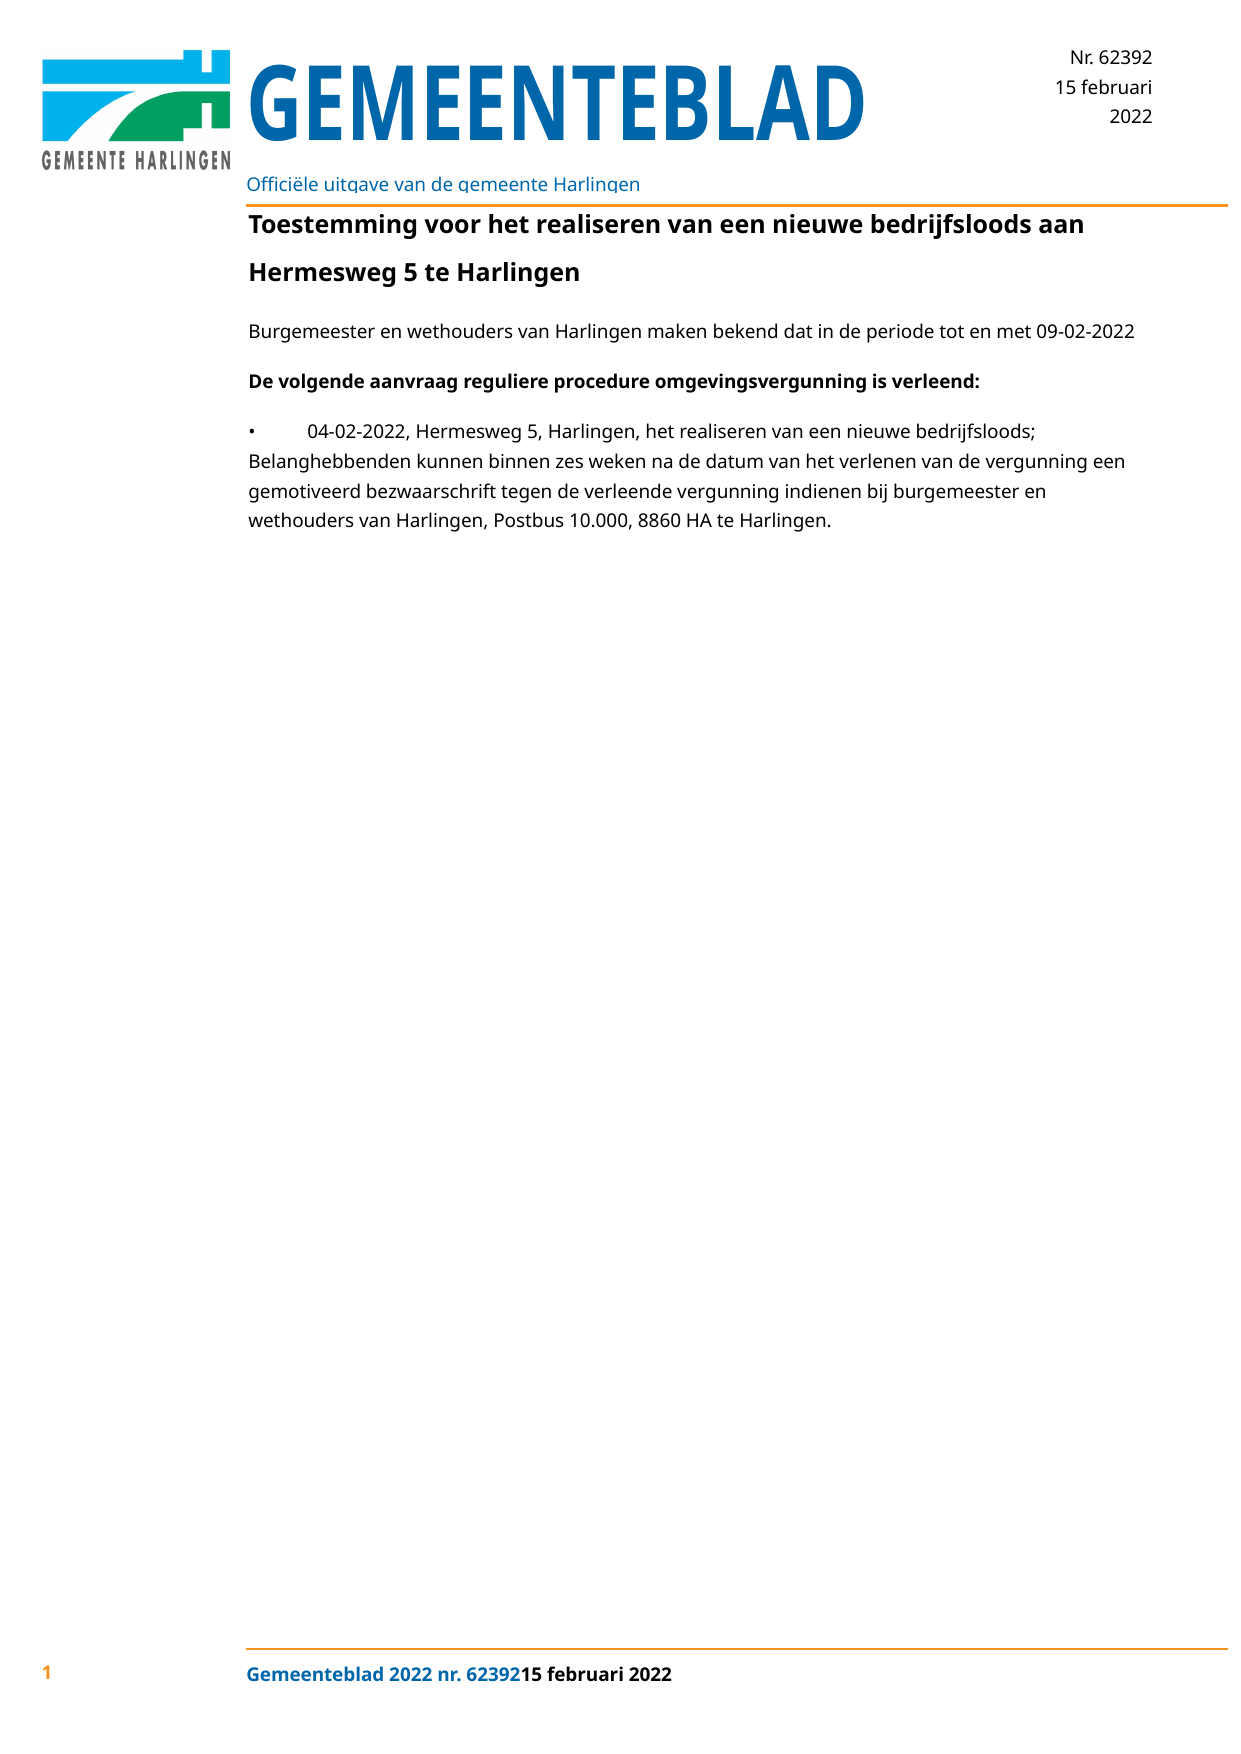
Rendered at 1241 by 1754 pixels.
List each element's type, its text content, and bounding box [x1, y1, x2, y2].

text De volgende aanvraag reguliere procedure omgevingsvergunning is verleend: [248, 368, 1152, 394]
text Toestemming voor het realiseren van een nieuwe bedrijfsloods aan Hermesweg 5 te Harlingen [248, 207, 1152, 288]
picture [41, 47, 231, 172]
text Belanghebbenden kunnen binnen zes weken na de datum van het verlenen van de vergunning een gemotiveerd bezwaarschrift tegen de verleende vergunning indienen bij burgemeester en wethouders van Harlingen, Postbus 10.000, 8860 HA te Harlingen. [248, 448, 1152, 533]
list 04-02-2022, Hermesweg 5, Harlingen, het realiseren van een nieuwe bedrijfsloods; [248, 419, 1152, 444]
text Burgemeester en wethouders van Harlingen maken bekend dat in de periode tot en met 09-02-2022 [248, 318, 1152, 344]
